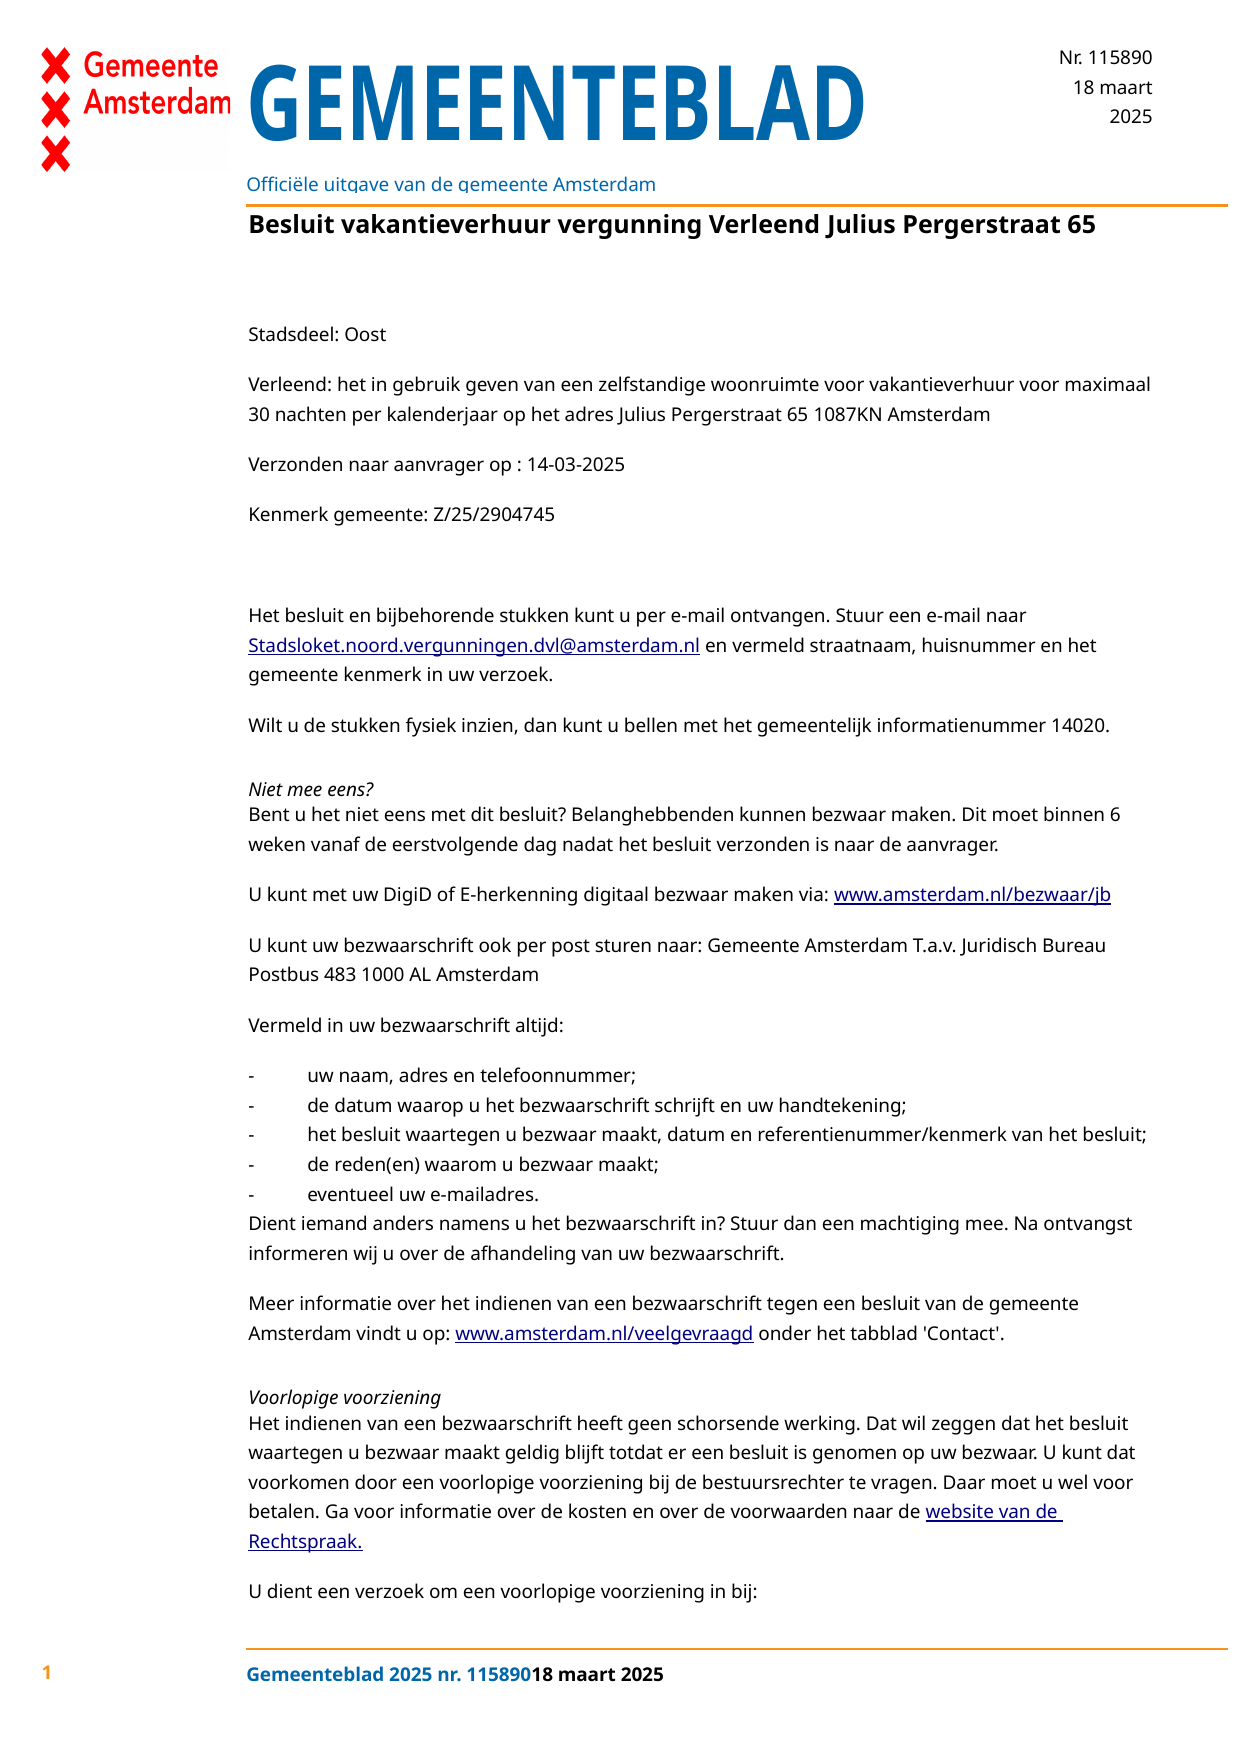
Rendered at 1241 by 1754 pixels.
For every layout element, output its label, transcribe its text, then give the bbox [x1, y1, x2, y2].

text Stadsdeel: Oost [248, 321, 1152, 346]
picture [41, 47, 231, 172]
text Bent u het niet eens met dit besluit? Belanghebbenden kunnen bezwaar maken. Dit moet binnen 6 weken vanaf de eerstvolgende dag nadat het besluit verzonden is naar de aanvrager. [248, 802, 1152, 857]
text Kenmerk gemeente: Z/25/2904745 [248, 502, 1152, 527]
text Het indienen van een bezwaarschrift heeft geen schorsende werking. Dat wil zeggen dat het besluit waartegen u bezwaar maakt geldig blijft totdat er een besluit is genomen op uw bezwaar. U kunt dat voorkomen door een voorlopige voorziening bij de bestuursrechter te vragen. Daar moet u wel voor betalen. Ga voor informatie over de kosten en over de voorwaarden naar de website van de Rechtspraak. [248, 1410, 1152, 1554]
text U dient een verzoek om een voorlopige voorziening in bij: [248, 1578, 1152, 1604]
text U kunt uw bezwaarschrift ook per post sturen naar: Gemeente Amsterdam T.a.v. Juridisch Bureau Postbus 483 1000 AL Amsterdam [248, 932, 1152, 987]
list de reden(en) waarom u bezwaar maakt; [248, 1151, 1152, 1177]
text Voorlopige voorziening [248, 1384, 1152, 1410]
list uw naam, adres en telefoonnummer; [248, 1062, 1152, 1088]
text Het besluit en bijbehorende stukken kunt u per e-mail ontvangen. Stuur een e-mail naar Stadsloket.noord.vergunningen.dvl@amsterdam.nl en vermeld straatnaam, huisnummer en het gemeente kenmerk in uw verzoek. [248, 602, 1152, 687]
text Dient iemand anders namens u het bezwaarschrift in? Stuur dan een machtiging mee. Na ontvangst informeren wij u over de afhandeling van uw bezwaarschrift. [248, 1210, 1152, 1266]
list het besluit waartegen u bezwaar maakt, datum en referentienummer/kenmerk van het besluit; [248, 1122, 1152, 1147]
text Verzonden naar aanvrager op : 14-03-2025 [248, 451, 1152, 477]
text Niet mee eens? [248, 776, 1152, 802]
text U kunt met uw DigiD of E-herkenning digitaal bezwaar maken via: www.amsterdam.nl/bezwaar/jb [248, 882, 1152, 907]
list de datum waarop u het bezwaarschrift schrijft en uw handtekening; [248, 1092, 1152, 1118]
text Vermeld in uw bezwaarschrift altijd: [248, 1012, 1152, 1038]
text Besluit vakantieverhuur vergunning Verleend Julius Pergerstraat 65 [248, 207, 1152, 241]
text Meer informatie over het indienen van een bezwaarschrift tegen een besluit van de gemeente Amsterdam vindt u op: www.amsterdam.nl/veelgevraagd onder het tabblad 'Contact'. [248, 1290, 1152, 1346]
text Verleend: het in gebruik geven van een zelfstandige woonruimte voor vakantieverhuur voor maximaal 30 nachten per kalenderjaar op het adres Julius Pergerstraat 65 1087KN Amsterdam [248, 371, 1152, 426]
text Wilt u de stukken fysiek inzien, dan kunt u bellen met het gemeentelijk informatienummer 14020. [248, 712, 1152, 738]
list eventueel uw e-mailadres. [248, 1181, 1152, 1207]
